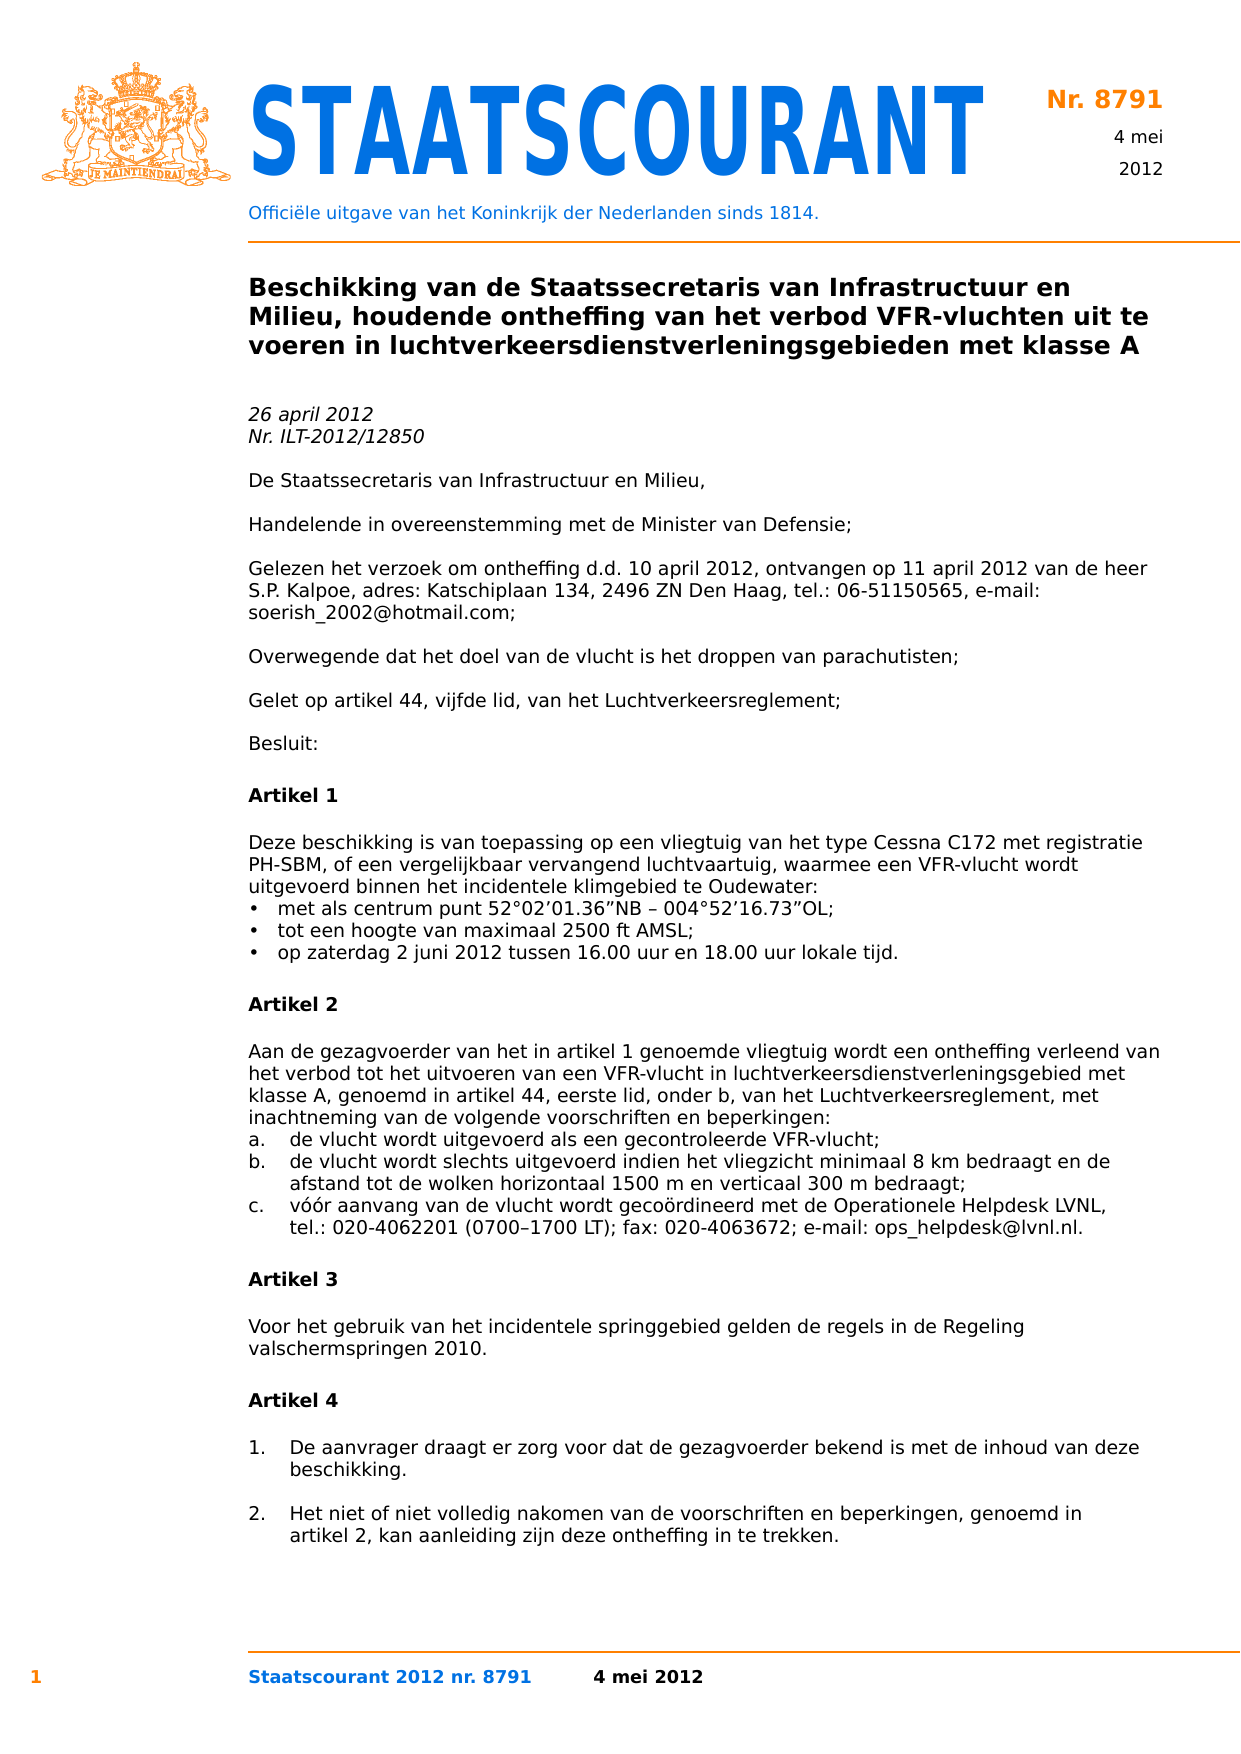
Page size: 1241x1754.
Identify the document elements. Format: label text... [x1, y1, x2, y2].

text b. de vlucht wordt slechts uitgevoerd indien het vliegzicht minimaal 8 km bedraagt en de afstand tot de wolken horizontaal 1500 m en verticaal 300 m bedraagt; [248, 1151, 1163, 1195]
text Voor het gebruik van het incidentele springgebied gelden de regels in de Regeling valschermspringen 2010. [248, 1316, 1163, 1360]
subtitle Artikel 3 [248, 1269, 1163, 1291]
picture [41, 62, 231, 186]
subtitle Beschikking van de Staatssecretaris van Infrastructuur en Milieu, houdende ontheffing van het verbod VFR-vluchten uit te voeren in luchtverkeersdienstverleningsgebieden met klasse A [248, 273, 1163, 361]
text • tot een hoogte van maximaal 2500 ft AMSL; [248, 920, 1163, 942]
subtitle Artikel 2 [248, 994, 1163, 1016]
text • met als centrum punt 52°02’01.36”NB – 004°52’16.73”OL; [248, 898, 1163, 920]
text c. vóór aanvang van de vlucht wordt gecoördineerd met de Operationele Helpdesk LVNL, tel.: 020-4062201 (0700–1700 LT); fax: 020-4063672; e-mail: ops_helpdesk@lvnl.nl. [248, 1195, 1163, 1239]
text Gelet op artikel 44, vijfde lid, van het Luchtverkeersreglement; [248, 689, 1163, 711]
text De Staatssecretaris van Infrastructuur en Milieu, [248, 470, 1163, 492]
subtitle Artikel 4 [248, 1390, 1163, 1412]
table_cell 2012 [998, 153, 1240, 203]
table_header [25, 62, 248, 241]
text Gelezen het verzoek om ontheffing d.d. 10 april 2012, ontvangen op 11 april 2012 van de heer S.P. Kalpoe, adres: Katschiplaan 134, 2496 ZN Den Haag, tel.: 06-51150565, e-mail: soerish_2002@hotmail.com; [248, 558, 1163, 624]
text • op zaterdag 2 juni 2012 tussen 16.00 uur en 18.00 uur lokale tijd. [248, 942, 1163, 964]
text Deze beschikking is van toepassing op een vliegtuig van het type Cessna C172 met registratie PH-SBM, of een vergelijkbaar vervangend luchtvaartuig, waarmee een VFR-vlucht wordt uitgevoerd binnen het incidentele klimgebied te Oudewater: [248, 832, 1163, 898]
text Besluit: [248, 733, 1163, 755]
text Aan de gezagvoerder van het in artikel 1 genoemde vliegtuig wordt een ontheffing verleend van het verbod tot het uitvoeren van een VFR-vlucht in luchtverkeersdienstverleningsgebied met klasse A, genoemd in artikel 44, eerste lid, onder b, van het Luchtverkeersreglement, met inachtneming van de volgende voorschriften en beperkingen: [248, 1041, 1163, 1129]
table_cell 4 mei [998, 121, 1240, 153]
table_header STAATSCOURANT [248, 62, 998, 203]
text Overwegende dat het doel van de vlucht is het droppen van parachutisten; [248, 646, 1163, 668]
text Nr. ILT-2012/12850 [248, 426, 1163, 448]
text 26 april 2012 [248, 404, 1163, 426]
text 2. Het niet of niet volledig nakomen van de voorschriften en beperkingen, genoemd in artikel 2, kan aanleiding zijn deze ontheffing in te trekken. [248, 1503, 1163, 1547]
subtitle Artikel 1 [248, 785, 1163, 807]
table_header Nr. 8791 [998, 62, 1240, 121]
text 1. De aanvrager draagt er zorg voor dat de gezagvoerder bekend is met de inhoud van deze beschikking. [248, 1437, 1163, 1481]
table_cell Officiële uitgave van het Koninkrijk der Nederlanden sinds 1814. [248, 203, 1240, 241]
text Handelende in overeenstemming met de Minister van Defensie; [248, 514, 1163, 536]
text a. de vlucht wordt uitgevoerd als een gecontroleerde VFR-vlucht; [248, 1129, 1163, 1151]
